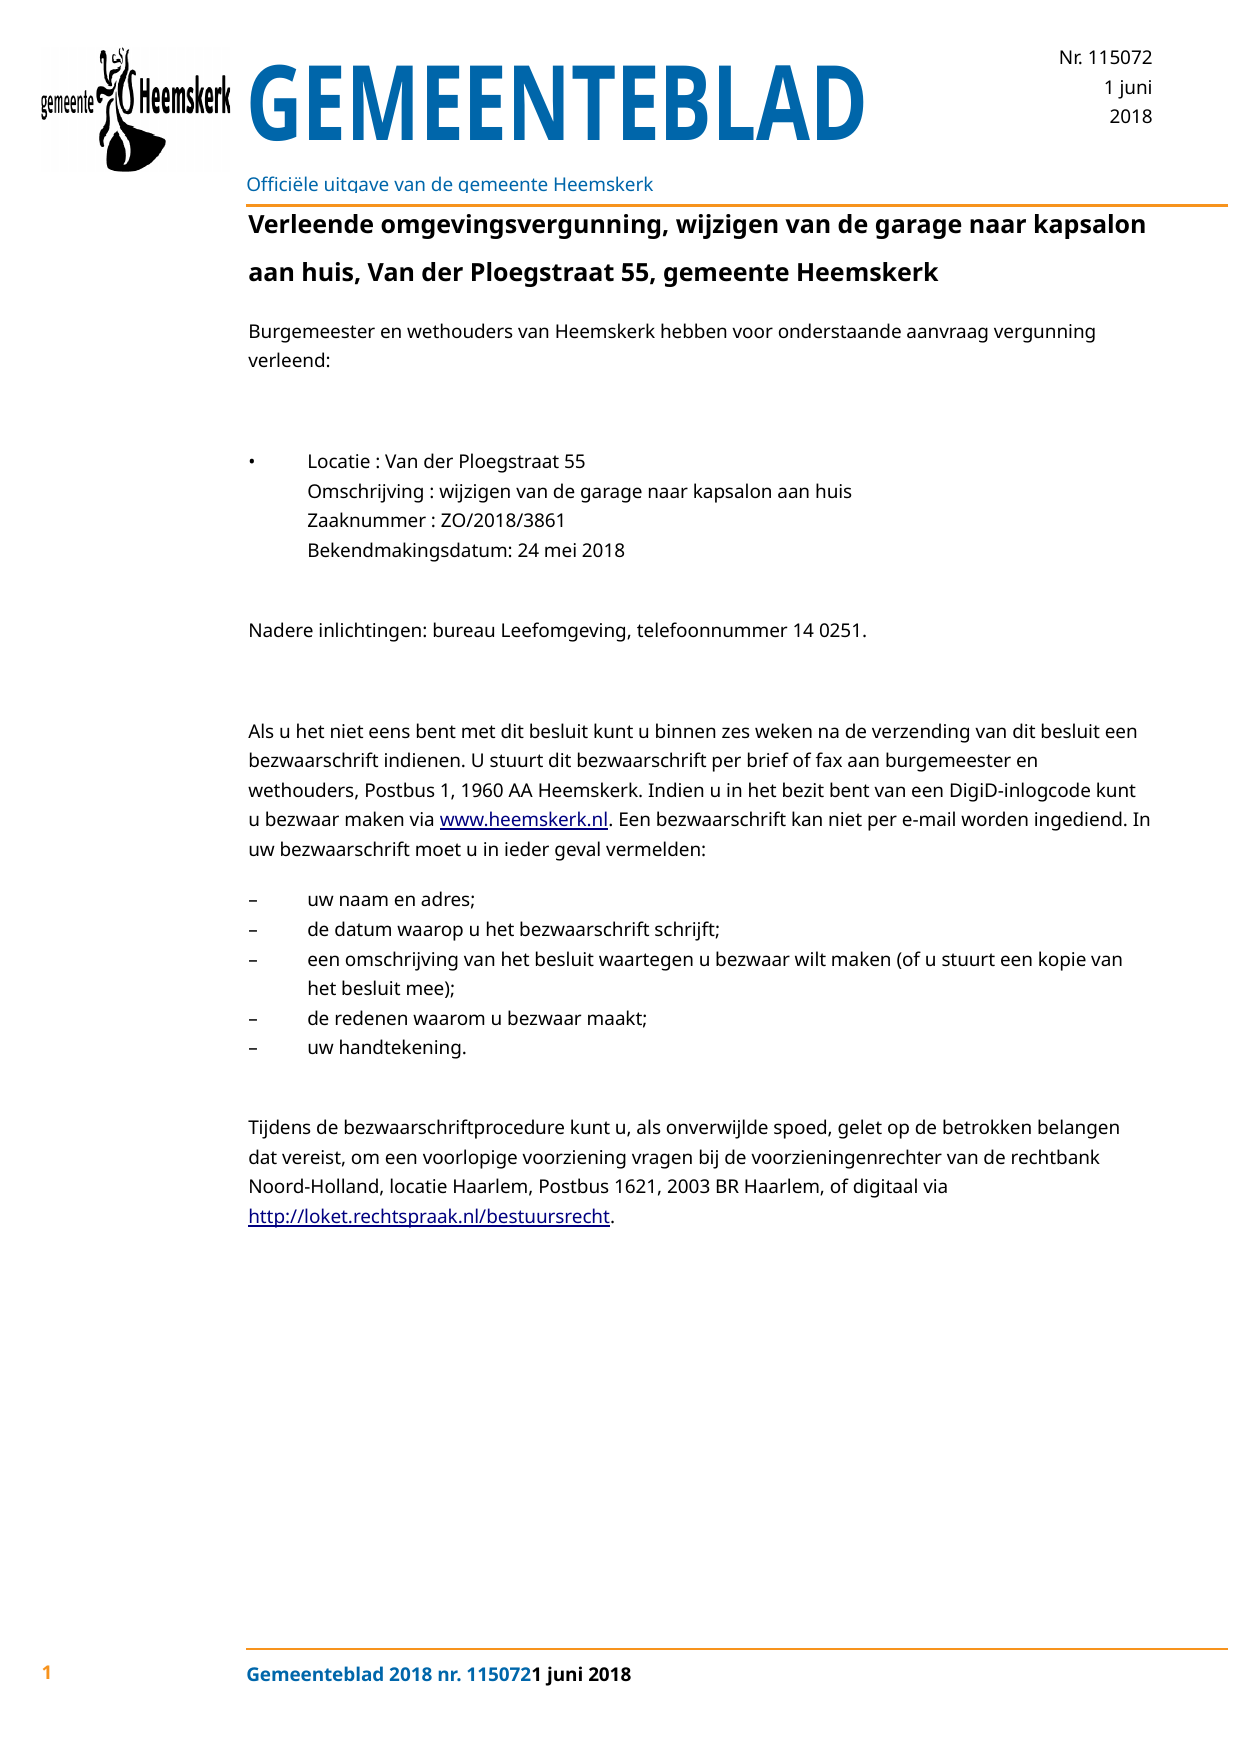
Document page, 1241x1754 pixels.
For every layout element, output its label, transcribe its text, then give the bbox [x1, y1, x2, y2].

list Locatie : Van der Ploegstraat 55 [248, 448, 1152, 474]
text Verleende omgevingsvergunning, wijzigen van de garage naar kapsalon aan huis, Van der Ploegstraat 55, gemeente Heemskerk [248, 207, 1152, 288]
list de datum waarop u het bezwaarschrift schrijft; [248, 916, 1152, 942]
text Tijdens de bezwaarschriftprocedure kunt u, als onverwijlde spoed, gelet op de betrokken belangen dat vereist, om een voorlopige voorziening vragen bij de voorzieningenrechter van de rechtbank Noord-Holland, locatie Haarlem, Postbus 1621, 2003 BR Haarlem, of digitaal via http://loket.rechtspraak.nl/bestuursrecht. [248, 1114, 1152, 1229]
text Als u het niet eens bent met dit besluit kunt u binnen zes weken na de verzending van dit besluit een bezwaarschrift indienen. U stuurt dit bezwaarschrift per brief of fax aan burgemeester en wethouders, Postbus 1, 1960 AA Heemskerk. Indien u in het bezit bent van een DigiD-inlogcode kunt u bezwaar maken via www.heemskerk.nl. Een bezwaarschrift kan niet per e-mail worden ingediend. In uw bezwaarschrift moet u in ieder geval vermelden: [248, 718, 1152, 862]
list Zaaknummer : ZO/2018/3861 [248, 507, 1152, 533]
list een omschrijving van het besluit waartegen u bezwaar wilt maken (of u stuurt een kopie van het besluit mee); [248, 946, 1152, 1001]
text Burgemeester en wethouders van Heemskerk hebben voor onderstaande aanvraag vergunning verleend: [248, 318, 1152, 373]
picture [41, 47, 231, 172]
list de redenen waarom u bezwaar maakt; [248, 1005, 1152, 1031]
text Nadere inlichtingen: bureau Leefomgeving, telefoonnummer 14 0251. [248, 617, 1152, 643]
list uw handtekening. [248, 1034, 1152, 1060]
list Omschrijving : wijzigen van de garage naar kapsalon aan huis [248, 478, 1152, 504]
list Bekendmakingsdatum: 24 mei 2018 [248, 537, 1152, 563]
list uw naam en adres; [248, 887, 1152, 912]
